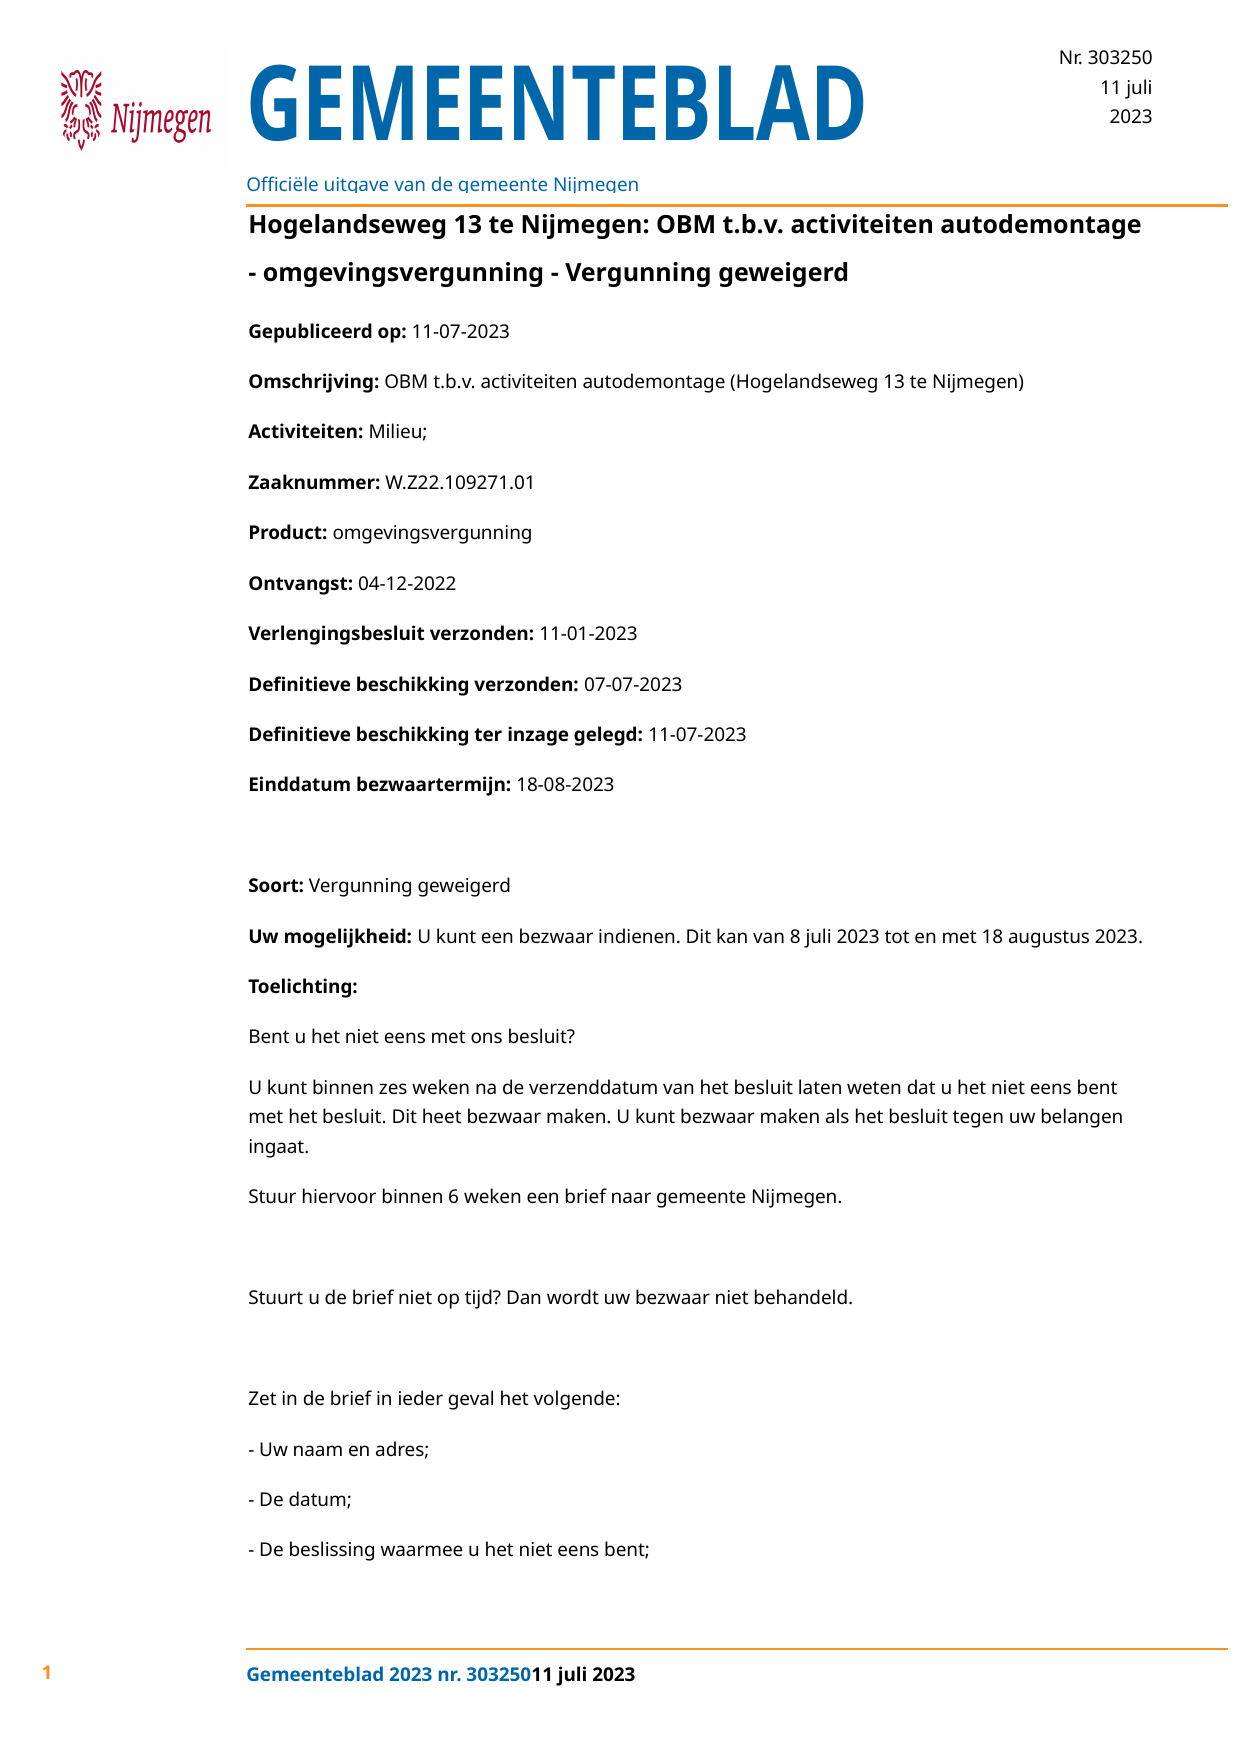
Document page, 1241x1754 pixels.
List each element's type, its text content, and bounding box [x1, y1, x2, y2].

text Product: omgevingsvergunning [248, 519, 1152, 545]
text U kunt binnen zes weken na de verzenddatum van het besluit laten weten dat u het niet eens bent met het besluit. Dit heet bezwaar maken. U kunt bezwaar maken als het besluit tegen uw belangen ingaat. [248, 1074, 1152, 1159]
text Verlengingsbesluit verzonden: 11-01-2023 [248, 620, 1152, 646]
text Omschrijving: OBM t.b.v. activiteiten autodemontage (Hogelandseweg 13 te Nijmegen) [248, 368, 1152, 394]
text Definitieve beschikking verzonden: 07-07-2023 [248, 671, 1152, 697]
text Gepubliceerd op: 11-07-2023 [248, 318, 1152, 344]
text - De datum; [248, 1486, 1152, 1512]
text Hogelandseweg 13 te Nijmegen: OBM t.b.v. activiteiten autodemontage - omgevingsvergunning - Vergunning geweigerd [248, 207, 1152, 288]
text Uw mogelijkheid: U kunt een bezwaar indienen. Dit kan van 8 juli 2023 tot en met 18 augustus 2023. [248, 923, 1152, 949]
text Soort: Vergunning geweigerd [248, 872, 1152, 898]
text - De beslissing waarmee u het niet eens bent; [248, 1537, 1152, 1562]
text Stuur hiervoor binnen 6 weken een brief naar gemeente Nijmegen. [248, 1184, 1152, 1209]
picture [41, 47, 231, 172]
text Toelichting: [248, 973, 1152, 999]
text Zaaknummer: W.Z22.109271.01 [248, 469, 1152, 495]
text Activiteiten: Milieu; [248, 419, 1152, 444]
text Stuurt u de brief niet op tijd? Dan wordt uw bezwaar niet behandeld. [248, 1284, 1152, 1310]
text - Uw naam en adres; [248, 1436, 1152, 1462]
text Bent u het niet eens met ons besluit? [248, 1024, 1152, 1049]
text Definitieve beschikking ter inzage gelegd: 11-07-2023 [248, 721, 1152, 747]
text Zet in de brief in ieder geval het volgende: [248, 1385, 1152, 1411]
text Einddatum bezwaartermijn: 18-08-2023 [248, 772, 1152, 797]
text Ontvangst: 04-12-2022 [248, 570, 1152, 596]
